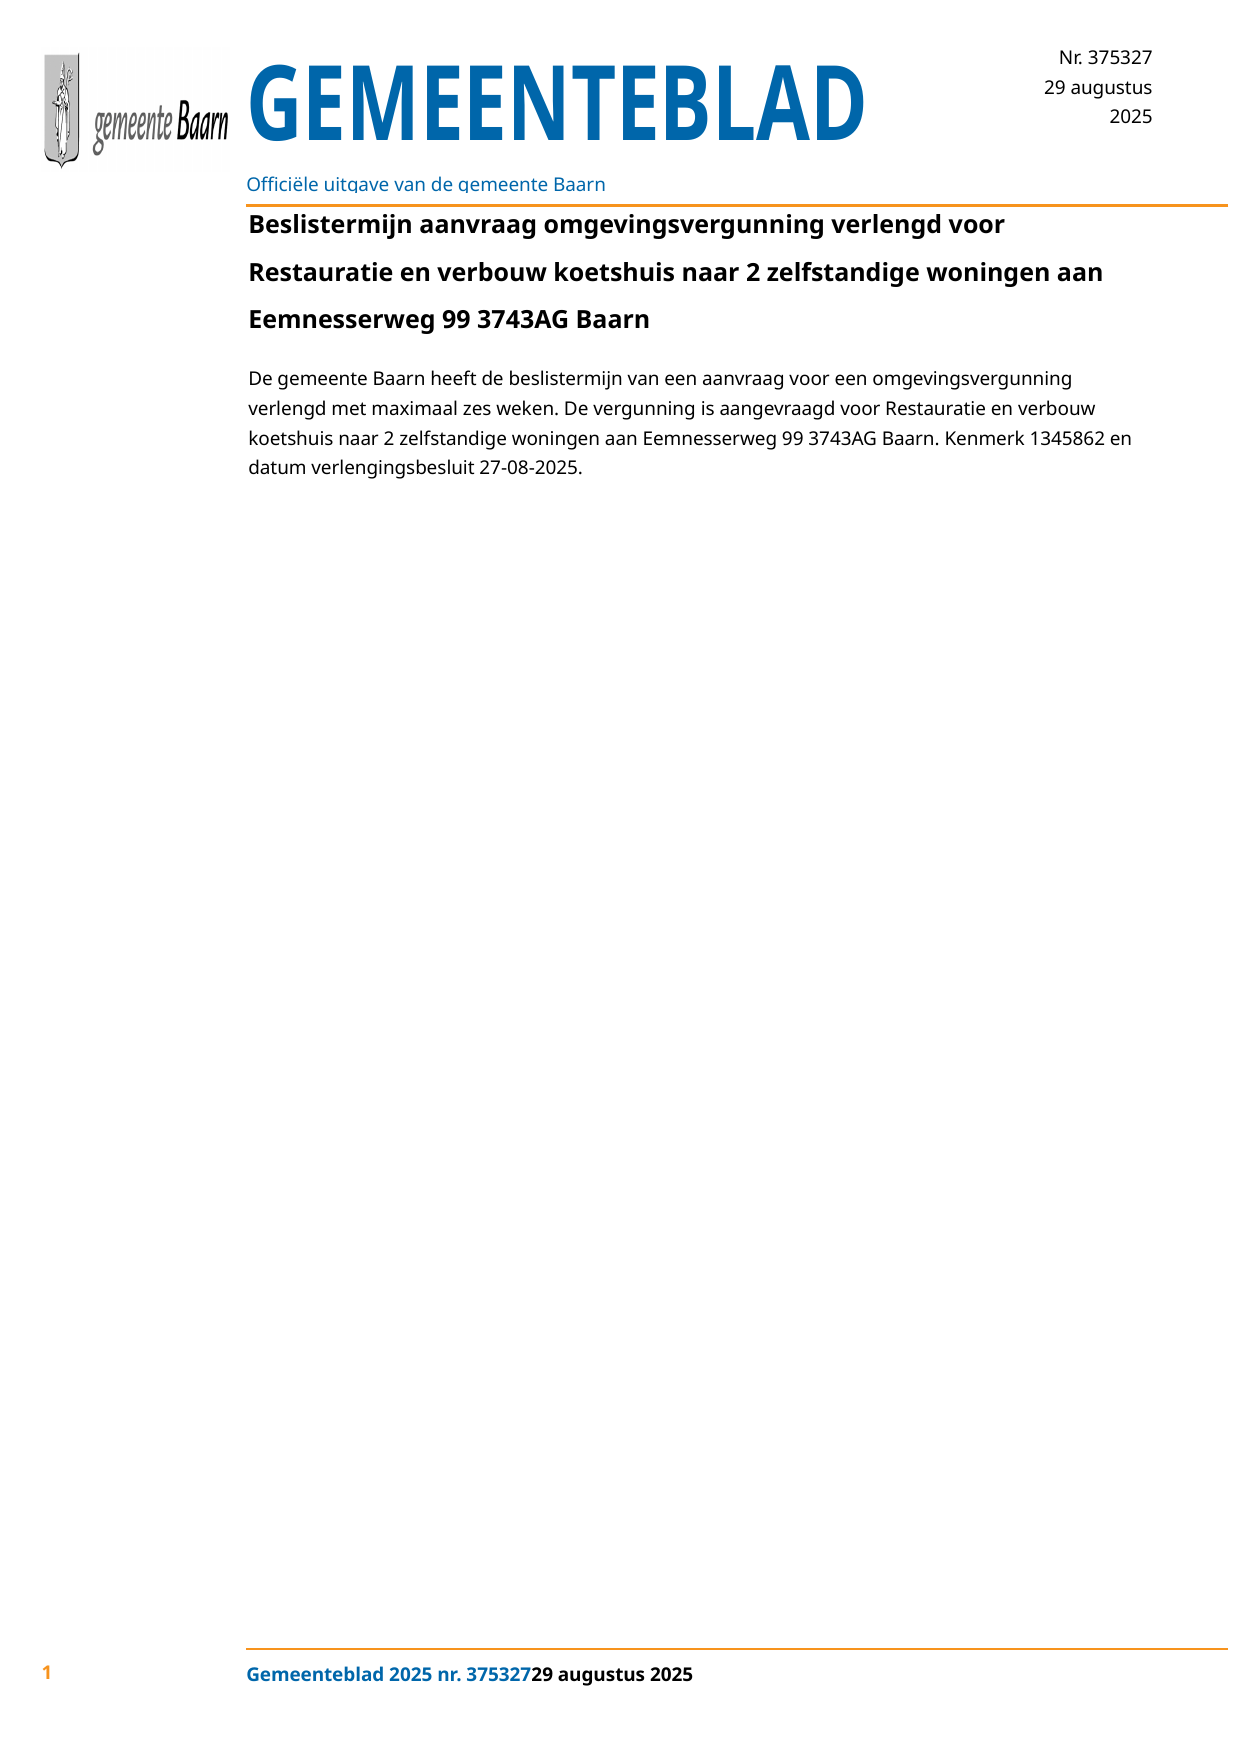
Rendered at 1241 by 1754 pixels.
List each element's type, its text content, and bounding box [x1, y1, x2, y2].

text Beslistermijn aanvraag omgevingsvergunning verlengd voor Restauratie en verbouw koetshuis naar 2 zelfstandige woningen aan Eemnesserweg 99 3743AG Baarn [248, 207, 1152, 336]
text De gemeente Baarn heeft de beslistermijn van een aanvraag voor een omgevingsvergunning verlengd met maximaal zes weken. De vergunning is aangevraagd voor Restauratie en verbouw koetshuis naar 2 zelfstandige woningen aan Eemnesserweg 99 3743AG Baarn. Kenmerk 1345862 en datum verlengingsbesluit 27-08-2025. [248, 366, 1152, 480]
picture [41, 47, 231, 172]
